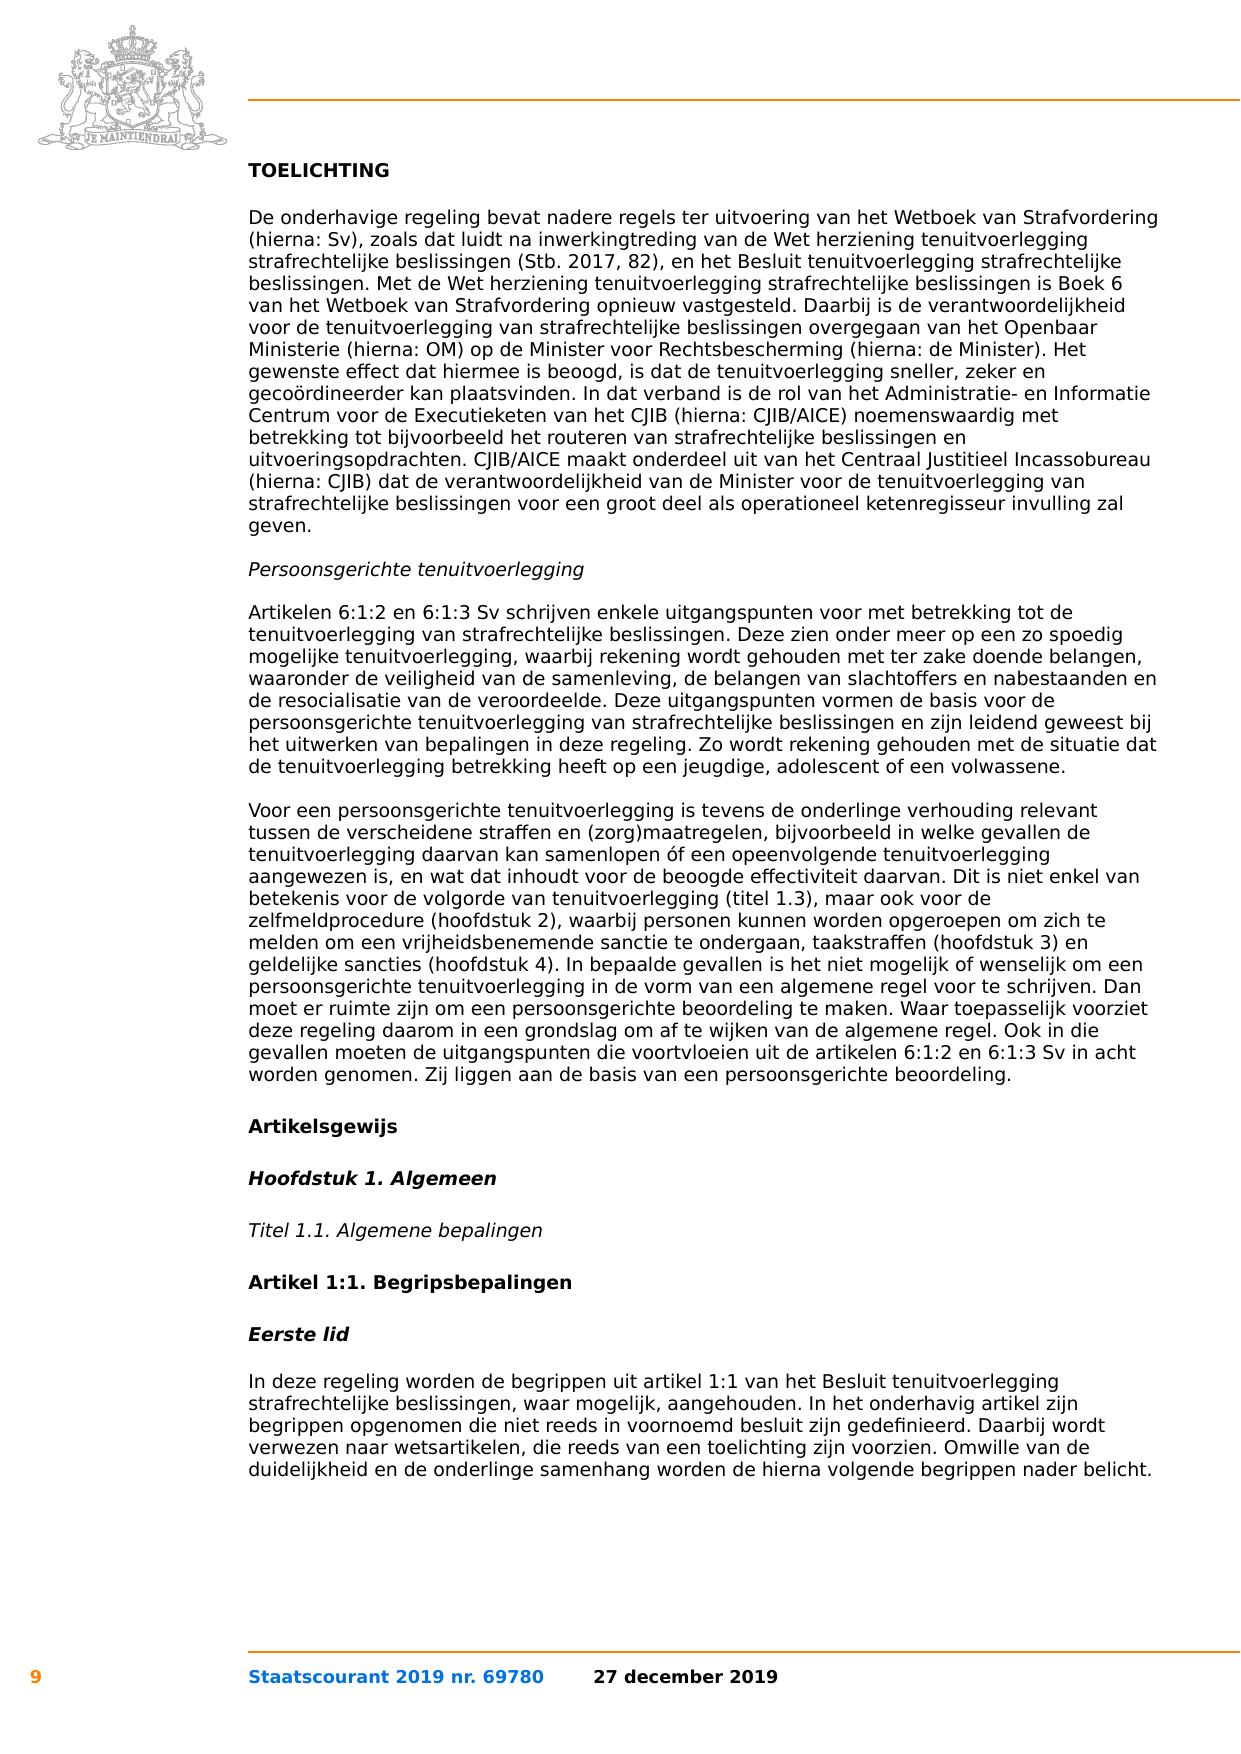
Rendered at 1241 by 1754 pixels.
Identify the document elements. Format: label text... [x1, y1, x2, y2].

subtitle Artikelsgewijs [248, 1116, 1163, 1138]
text In deze regeling worden de begrippen uit artikel 1:1 van het Besluit tenuitvoerlegging strafrechtelijke beslissingen, waar mogelijk, aangehouden. In het onderhavig artikel zijn begrippen opgenomen die niet reeds in voornoemd besluit zijn gedefinieerd. Daarbij wordt verwezen naar wetsartikelen, die reeds van een toelichting zijn voorzien. Omwille van de duidelijkheid en de onderlinge samenhang worden de hierna volgende begrippen nader belicht. [248, 1371, 1163, 1481]
text De onderhavige regeling bevat nadere regels ter uitvoering van het Wetboek van Strafvordering (hierna: Sv), zoals dat luidt na inwerkingtreding van de Wet herziening tenuitvoerlegging strafrechtelijke beslissingen (Stb. 2017, 82), en het Besluit tenuitvoerlegging strafrechtelijke beslissingen. Met de Wet herziening tenuitvoerlegging strafrechtelijke beslissingen is Boek 6 van het Wetboek van Strafvordering opnieuw vastgesteld. Daarbij is de verantwoordelijkheid voor de tenuitvoerlegging van strafrechtelijke beslissingen overgegaan van het Openbaar Ministerie (hierna: OM) op de Minister voor Rechtsbescherming (hierna: de Minister). Het gewenste effect dat hiermee is beoogd, is dat de tenuitvoerlegging sneller, zeker en gecoördineerder kan plaatsvinden. In dat verband is de rol van het Administratie- en Informatie Centrum voor de Executieketen van het CJIB (hierna: CJIB/AICE) noemenswaardig met betrekking tot bijvoorbeeld het routeren van strafrechtelijke beslissingen en uitvoeringsopdrachten. CJIB/AICE maakt onderdeel uit van het Centraal Justitieel Incassobureau (hierna: CJIB) dat de verantwoordelijkheid van de Minister voor de tenuitvoerlegging van strafrechtelijke beslissingen voor een groot deel als operationeel ketenregisseur invulling zal geven. [248, 207, 1163, 537]
subtitle TOELICHTING [248, 160, 1163, 182]
subtitle Persoonsgerichte tenuitvoerlegging [248, 558, 1163, 580]
subtitle Eerste lid [248, 1324, 1163, 1346]
subtitle Hoofdstuk 1. Algemeen [248, 1168, 1163, 1190]
picture [38, 25, 227, 150]
subtitle Titel 1.1. Algemene bepalingen [248, 1220, 1163, 1242]
subtitle Artikel 1:1. Begripsbepalingen [248, 1272, 1163, 1294]
text Voor een persoonsgerichte tenuitvoerlegging is tevens de onderlinge verhouding relevant tussen de verscheidene straffen en (zorg)maatregelen, bijvoorbeeld in welke gevallen de tenuitvoerlegging daarvan kan samenlopen óf een opeenvolgende tenuitvoerlegging aangewezen is, en wat dat inhoudt voor de beoogde effectiviteit daarvan. Dit is niet enkel van betekenis voor de volgorde van tenuitvoerlegging (titel 1.3), maar ook voor de zelfmeldprocedure (hoofdstuk 2), waarbij personen kunnen worden opgeroepen om zich te melden om een vrijheidsbenemende sanctie te ondergaan, taakstraffen (hoofdstuk 3) en geldelijke sancties (hoofdstuk 4). In bepaalde gevallen is het niet mogelijk of wenselijk om een persoonsgerichte tenuitvoerlegging in de vorm van een algemene regel voor te schrijven. Dan moet er ruimte zijn om een persoonsgerichte beoordeling te maken. Waar toepasselijk voorziet deze regeling daarom in een grondslag om af te wijken van de algemene regel. Ook in die gevallen moeten de uitgangspunten die voortvloeien uit de artikelen 6:1:2 en 6:1:3 Sv in acht worden genomen. Zij liggen aan de basis van een persoonsgerichte beoordeling. [248, 800, 1163, 1086]
text Artikelen 6:1:2 en 6:1:3 Sv schrijven enkele uitgangspunten voor met betrekking tot de tenuitvoerlegging van strafrechtelijke beslissingen. Deze zien onder meer op een zo spoedig mogelijke tenuitvoerlegging, waarbij rekening wordt gehouden met ter zake doende belangen, waaronder de veiligheid van de samenleving, de belangen van slachtoffers en nabestaanden en de resocialisatie van de veroordeelde. Deze uitgangspunten vormen de basis voor de persoonsgerichte tenuitvoerlegging van strafrechtelijke beslissingen en zijn leidend geweest bij het uitwerken van bepalingen in deze regeling. Zo wordt rekening gehouden met de situatie dat de tenuitvoerlegging betrekking heeft op een jeugdige, adolescent of een volwassene. [248, 602, 1163, 778]
